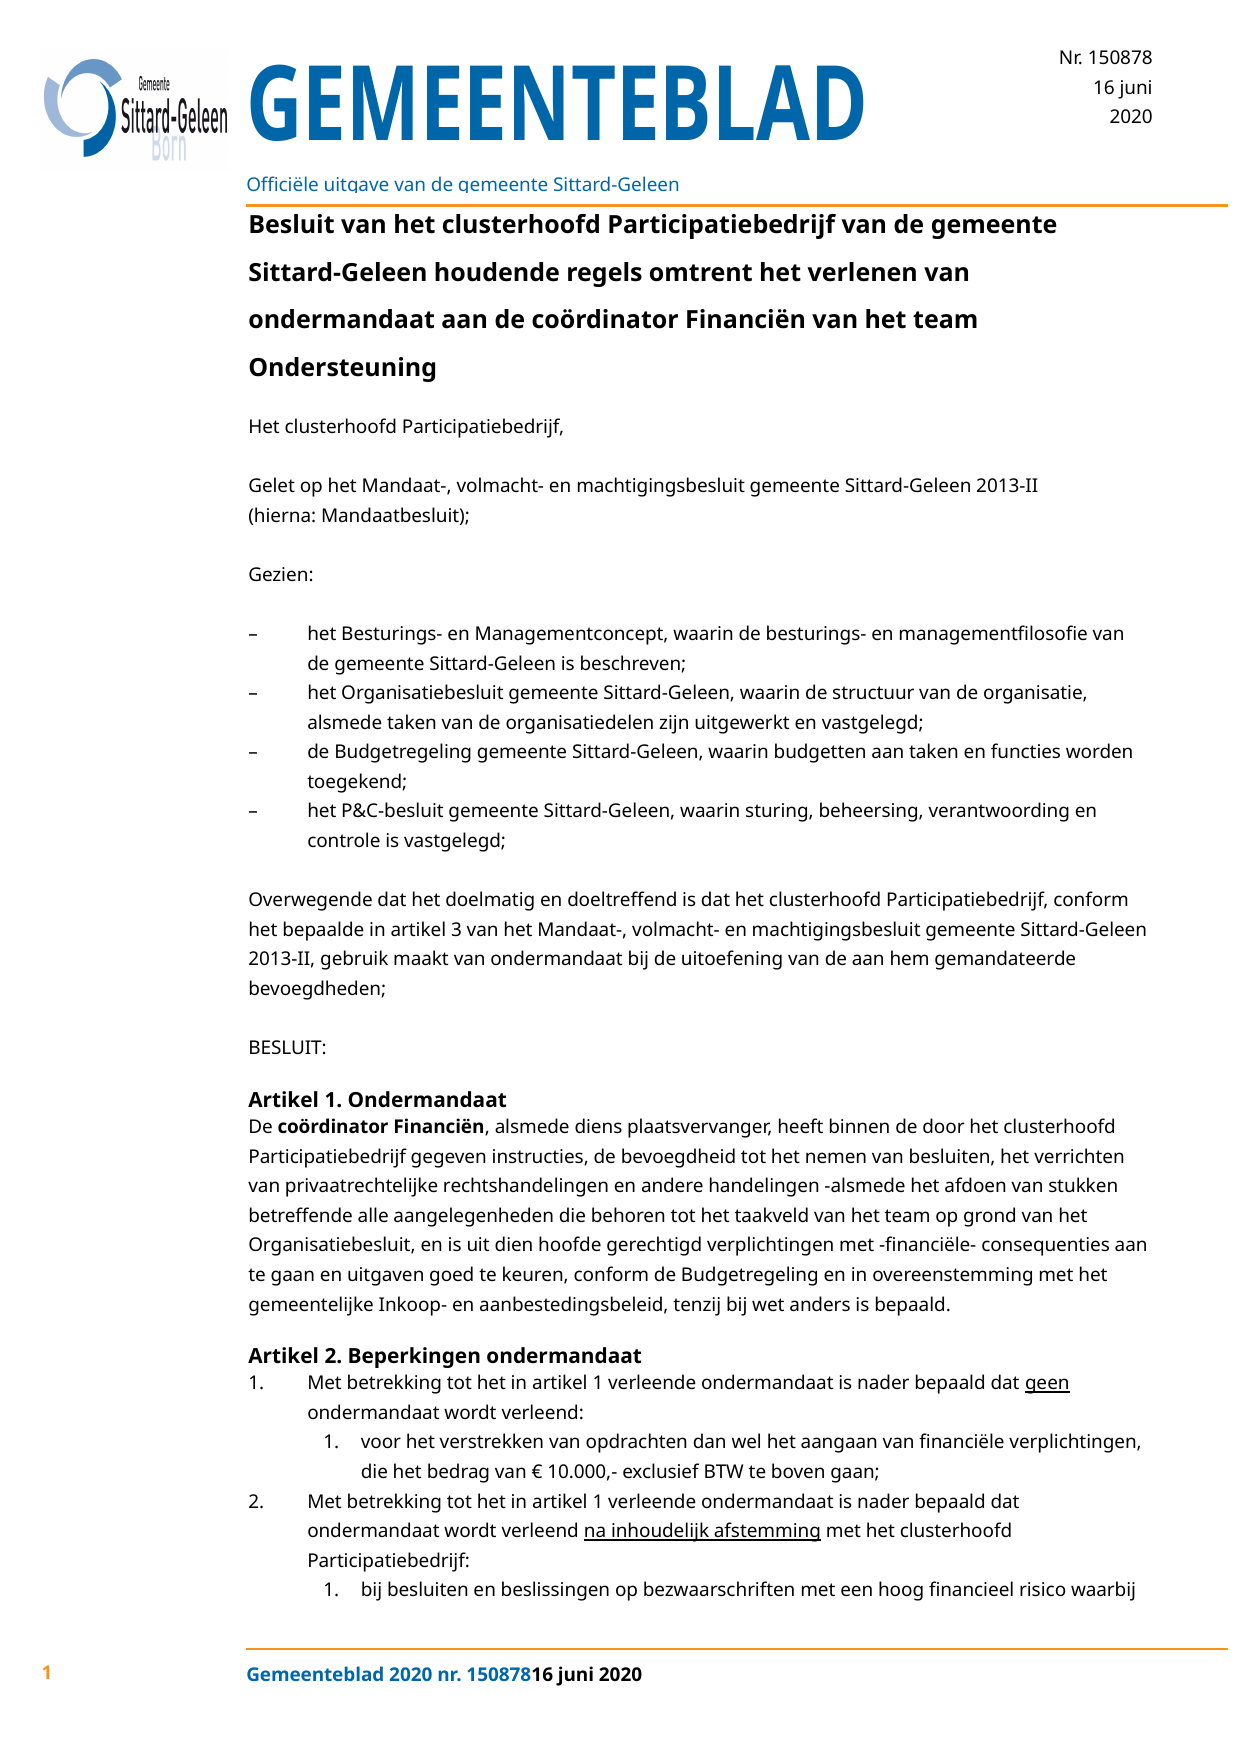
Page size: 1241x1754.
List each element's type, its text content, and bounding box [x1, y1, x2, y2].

text (hierna: Mandaatbesluit); [248, 502, 1152, 528]
text Gelet op het Mandaat-, volmacht- en machtigingsbesluit gemeente Sittard-Geleen 2013-II [248, 472, 1152, 498]
list bij besluiten en beslissingen op bezwaarschriften met een hoog financieel risico waarbij [323, 1577, 1152, 1602]
list Met betrekking tot het in artikel 1 verleende ondermandaat is nader bepaald dat geen ondermandaat wordt verleend: [248, 1369, 1152, 1425]
list het P&C-besluit gemeente Sittard-Geleen, waarin sturing, beheersing, verantwoording en controle is vastgelegd; [248, 798, 1152, 853]
picture [41, 47, 231, 172]
text Besluit van het clusterhoofd Participatiebedrijf van de gemeente Sittard-Geleen houdende regels omtrent het verlenen van ondermandaat aan de coördinator Financiën van het team Ondersteuning [248, 207, 1152, 384]
text Het clusterhoofd Participatiebedrijf, [248, 413, 1152, 439]
list het Besturings- en Managementconcept, waarin de besturings- en managementfilosofie van de gemeente Sittard-Geleen is beschreven; [248, 620, 1152, 676]
text BESLUIT: [248, 1034, 1152, 1060]
text Gezien: [248, 561, 1152, 587]
list het Organisatiebesluit gemeente Sittard-Geleen, waarin de structuur van de organisatie, alsmede taken van de organisatiedelen zijn uitgewerkt en vastgelegd; [248, 679, 1152, 735]
text Artikel 1. Ondermandaat [248, 1085, 1152, 1113]
list de Budgetregeling gemeente Sittard-Geleen, waarin budgetten aan taken en functies worden toegekend; [248, 738, 1152, 794]
text Overwegende dat het doelmatig en doeltreffend is dat het clusterhoofd Participatiebedrijf, conform het bepaalde in artikel 3 van het Mandaat-, volmacht- en machtigingsbesluit gemeente Sittard-Geleen 2013-II, gebruik maakt van ondermandaat bij de uitoefening van de aan hem gemandateerde bevoegdheden; [248, 886, 1152, 1001]
list Met betrekking tot het in artikel 1 verleende ondermandaat is nader bepaald dat ondermandaat wordt verleend na inhoudelijk afstemming met het clusterhoofd Participatiebedrijf: [248, 1488, 1152, 1573]
text Artikel 2. Beperkingen ondermandaat [248, 1341, 1152, 1369]
list voor het verstrekken van opdrachten dan wel het aangaan van financiële verplichtingen, die het bedrag van € 10.000,- exclusief BTW te boven gaan; [323, 1429, 1152, 1484]
text De coördinator Financiën, alsmede diens plaatsvervanger, heeft binnen de door het clusterhoofd Participatiebedrijf gegeven instructies, de bevoegdheid tot het nemen van besluiten, het verrichten van privaatrechtelijke rechtshandelingen en andere handelingen -alsmede het afdoen van stukken betreffende alle aangelegenheden die behoren tot het taakveld van het team op grond van het Organisatiebesluit, en is uit dien hoofde gerechtigd verplichtingen met -financiële- consequenties aan te gaan en uitgaven goed te keuren, conform de Budgetregeling en in overeenstemming met het gemeentelijke Inkoop- en aanbestedingsbeleid, tenzij bij wet anders is bepaald. [248, 1113, 1152, 1316]
